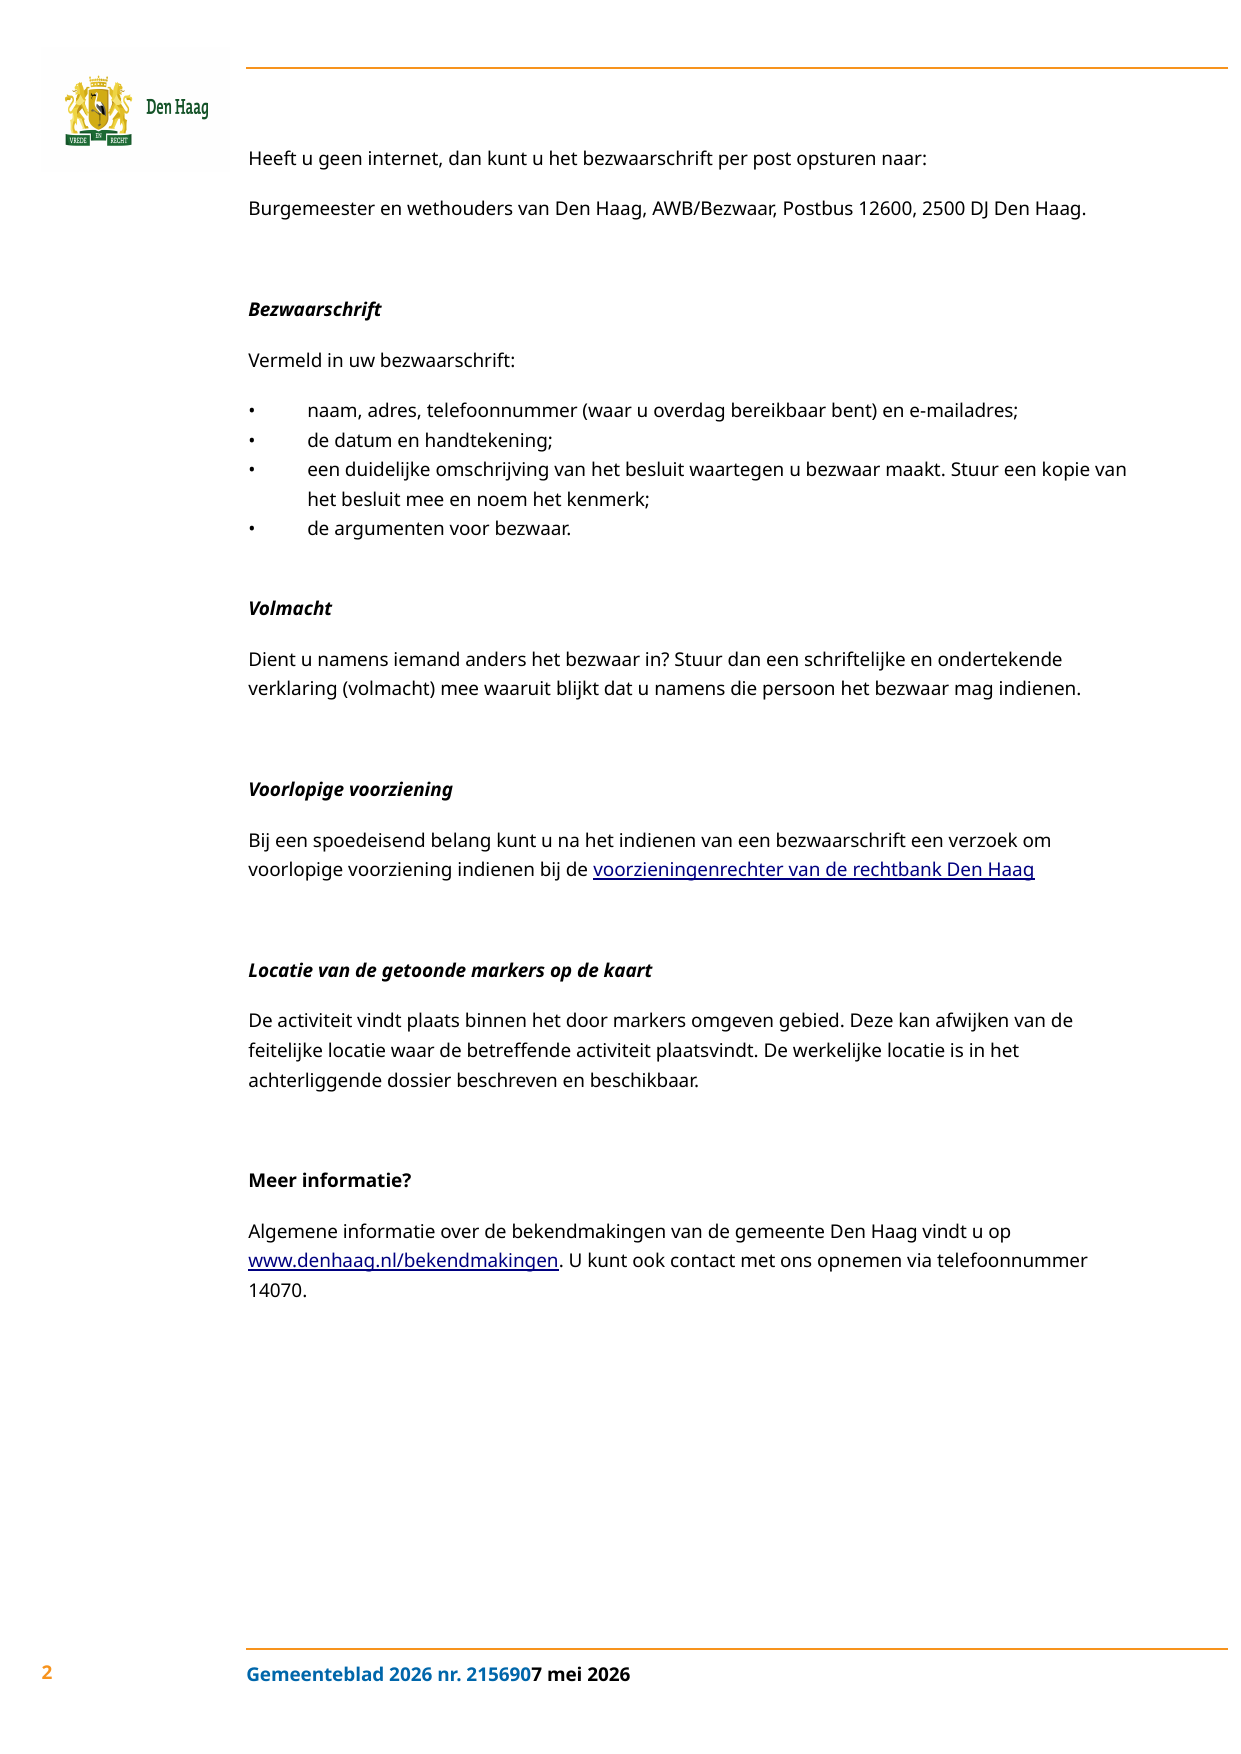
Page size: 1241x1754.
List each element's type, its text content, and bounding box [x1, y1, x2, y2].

text Bij een spoedeisend belang kunt u na het indienen van een bezwaarschrift een verzoek om voorlopige voorziening indienen bij de voorzieningenrechter van de rechtbank Den Haag [248, 827, 1152, 882]
list naam, adres, telefoonnummer (waar u overdag bereikbaar bent) en e-mailadres; [248, 397, 1152, 423]
list de datum en handtekening; [248, 427, 1152, 453]
text Volmacht [248, 596, 1152, 621]
text Bezwaarschrift [248, 296, 1152, 322]
picture [41, 47, 231, 172]
text Vermeld in uw bezwaarschrift: [248, 347, 1152, 373]
list de argumenten voor bezwaar. [248, 516, 1152, 541]
text De activiteit vindt plaats binnen het door markers omgeven gebied. Deze kan afwijken van de feitelijke locatie waar de betreffende activiteit plaatsvindt. De werkelijke locatie is in het achterliggende dossier beschreven en beschikbaar. [248, 1008, 1152, 1093]
text Algemene informatie over de bekendmakingen van de gemeente Den Haag vindt u op www.denhaag.nl/bekendmakingen. U kunt ook contact met ons opnemen via telefoonnummer 14070. [248, 1218, 1152, 1303]
text Voorlopige voorziening [248, 776, 1152, 802]
list een duidelijke omschrijving van het besluit waartegen u bezwaar maakt. Stuur een kopie van het besluit mee en noem het kenmerk; [248, 456, 1152, 512]
text Meer informatie? [248, 1168, 1152, 1193]
text Burgemeester en wethouders van Den Haag, AWB/Bezwaar, Postbus 12600, 2500 DJ Den Haag. [248, 196, 1152, 221]
text Locatie van de getoonde markers op de kaart [248, 957, 1152, 983]
text Dient u namens iemand anders het bezwaar in? Stuur dan een schriftelijke en ondertekende verklaring (volmacht) mee waaruit blijkt dat u namens die persoon het bezwaar mag indienen. [248, 646, 1152, 701]
text Heeft u geen internet, dan kunt u het bezwaarschrift per post opsturen naar: [248, 145, 1152, 171]
